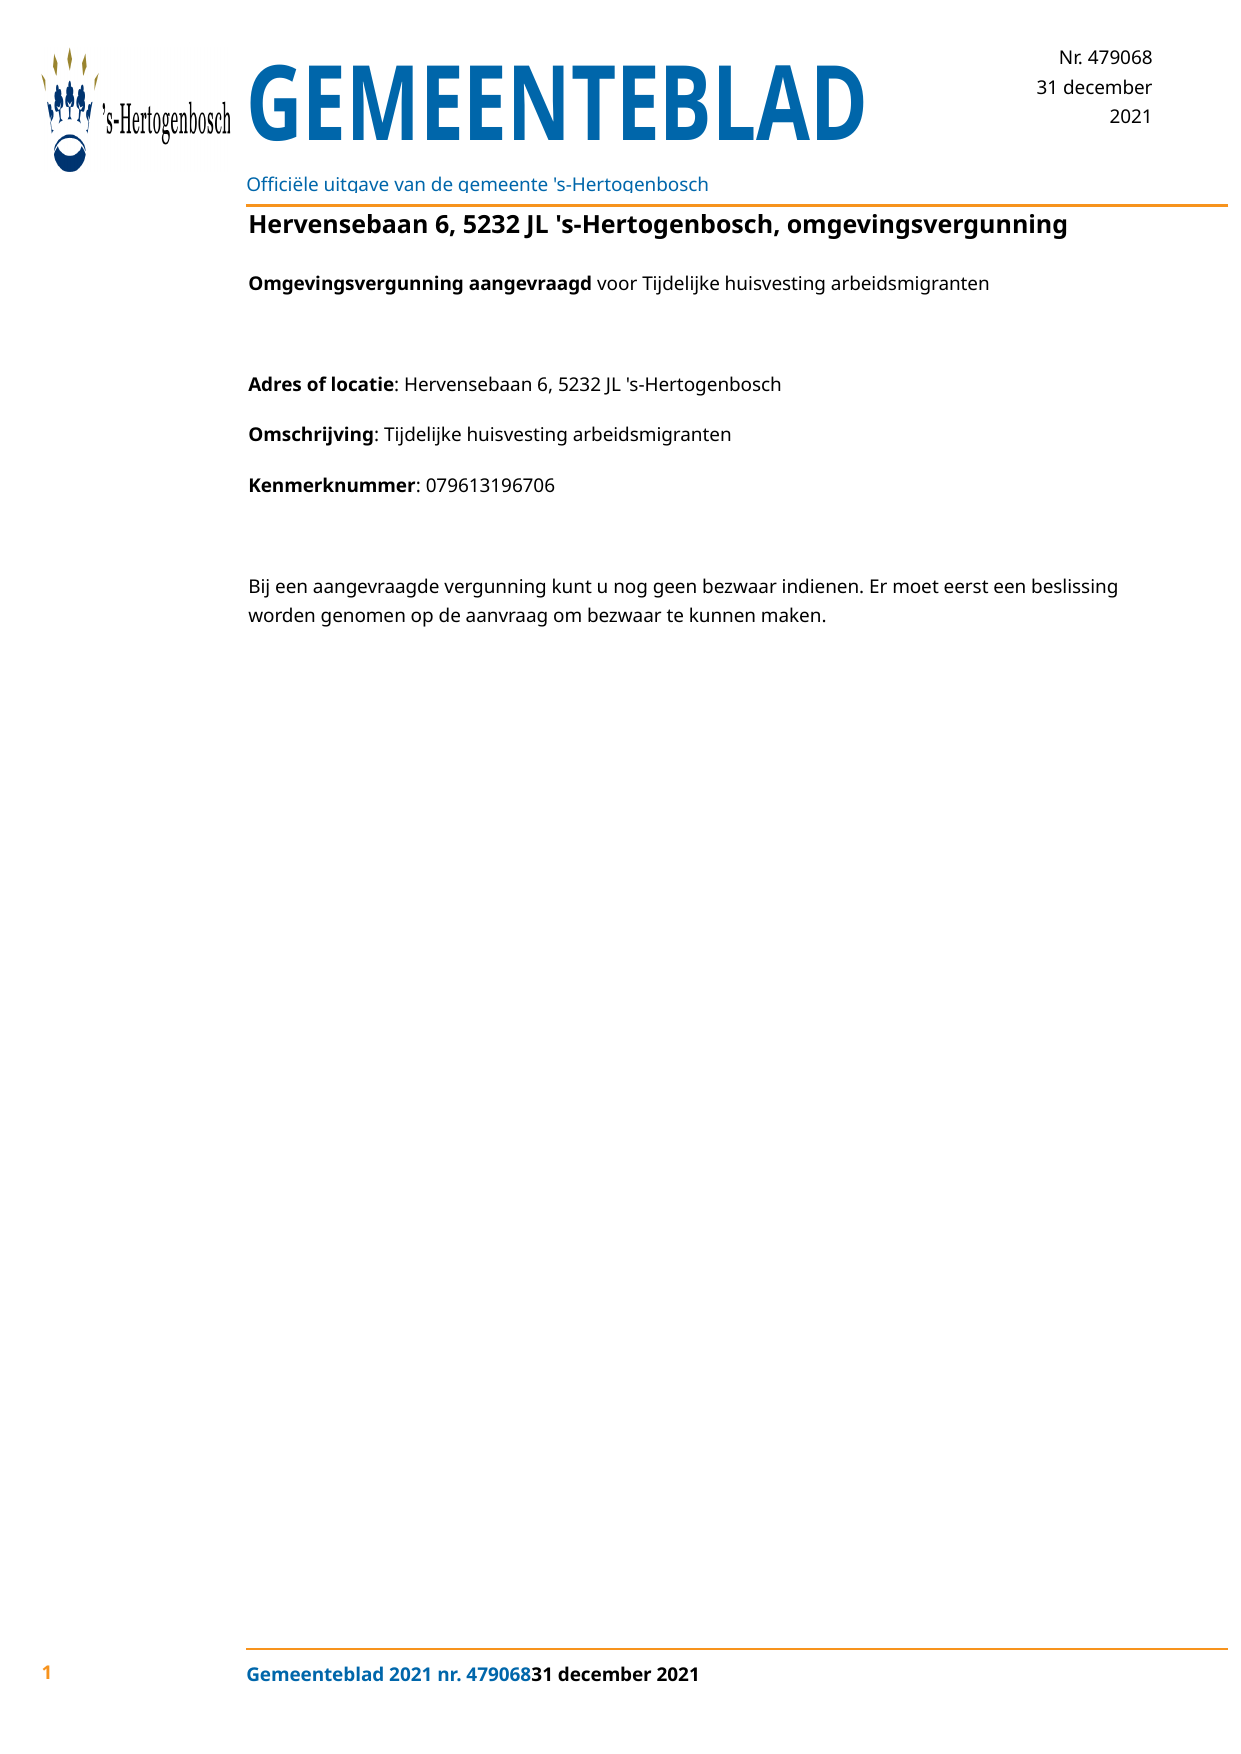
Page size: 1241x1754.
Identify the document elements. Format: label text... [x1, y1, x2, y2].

text Hervensebaan 6, 5232 JL 's-Hertogenbosch, omgevingsvergunning [248, 207, 1152, 241]
text Adres of locatie: Hervensebaan 6, 5232 JL 's-Hertogenbosch [248, 371, 1152, 397]
text Bij een aangevraagde vergunning kunt u nog geen bezwaar indienen. Er moet eerst een beslissing worden genomen op de aanvraag om bezwaar te kunnen maken. [248, 573, 1152, 628]
picture [41, 47, 231, 172]
text Omgevingsvergunning aangevraagd voor Tijdelijke huisvesting arbeidsmigranten [248, 270, 1152, 296]
text Kenmerknummer: 079613196706 [248, 472, 1152, 498]
text Omschrijving: Tijdelijke huisvesting arbeidsmigranten [248, 422, 1152, 447]
